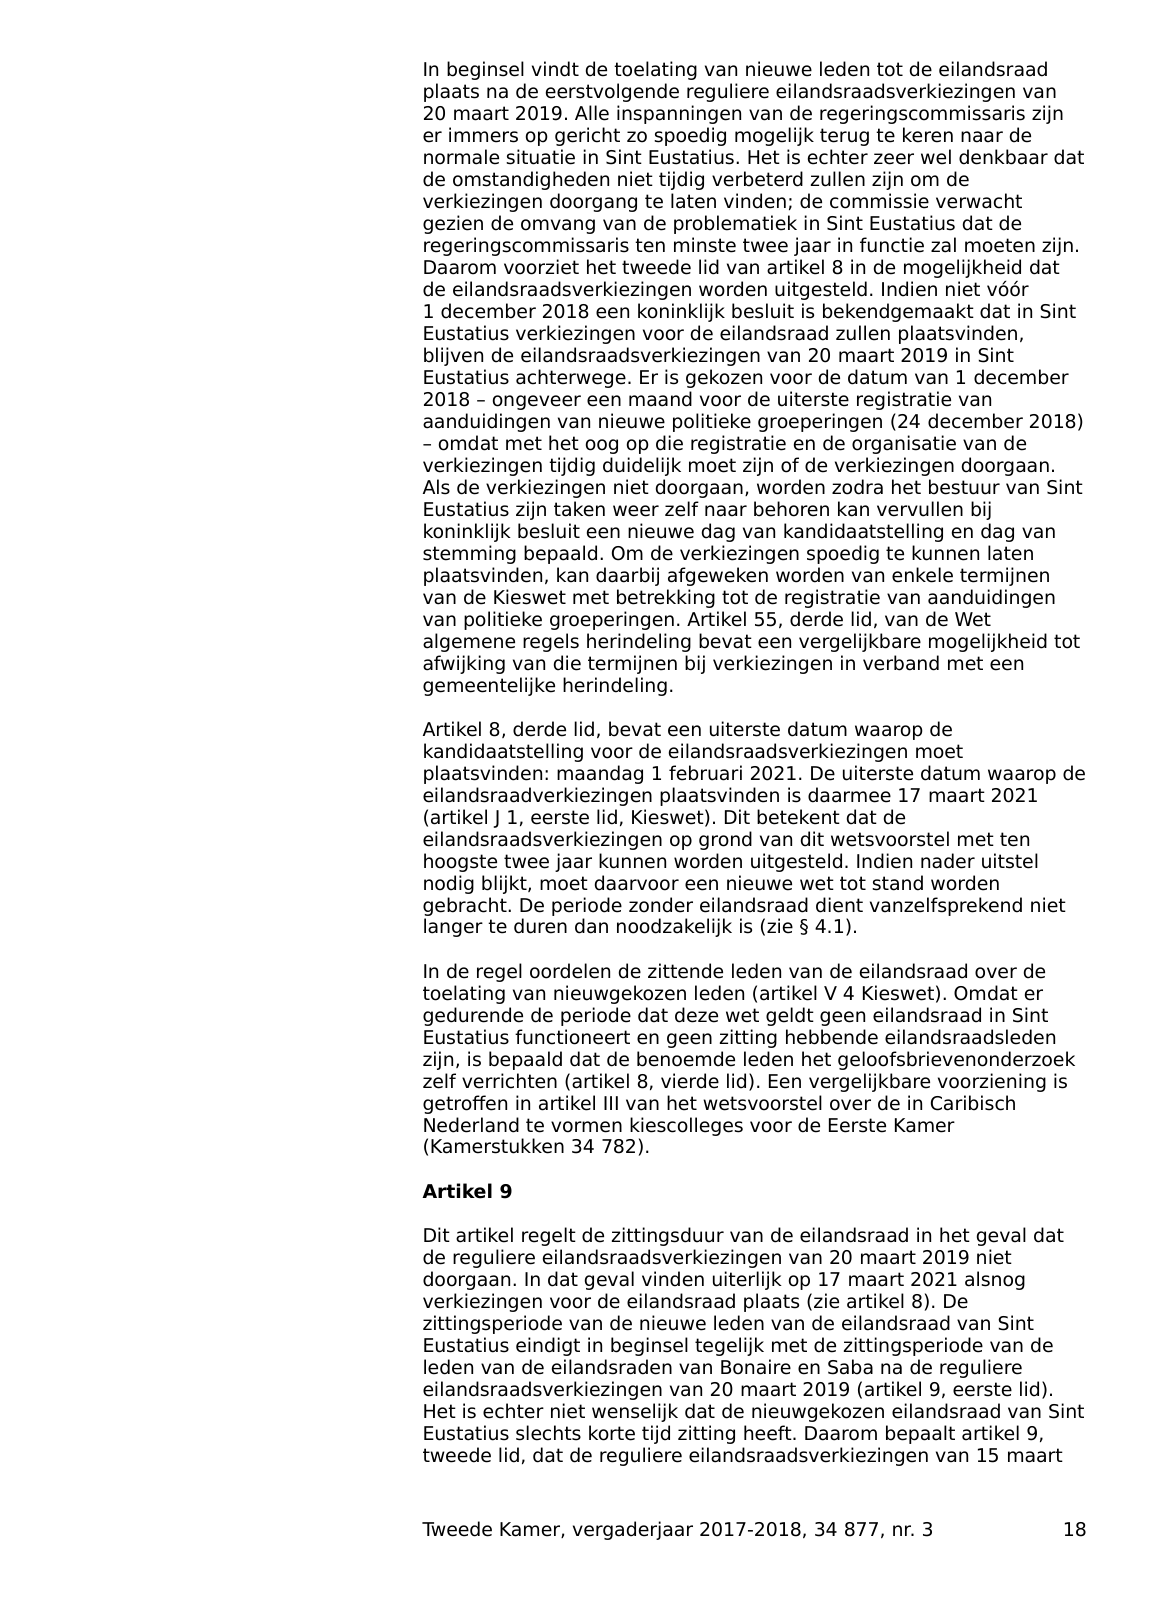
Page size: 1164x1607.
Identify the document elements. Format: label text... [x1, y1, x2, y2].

text In de regel oordelen de zittende leden van de eilandsraad over de toelating van nieuwgekozen leden (artikel V 4 Kieswet). Omdat er gedurende de periode dat deze wet geldt geen eilandsraad in Sint Eustatius functioneert en geen zitting hebbende eilandsraadsleden zijn, is bepaald dat de benoemde leden het geloofsbrievenonderzoek zelf verrichten (artikel 8, vierde lid). Een vergelijkbare voorziening is getroffen in artikel III van het wetsvoorstel over de in Caribisch Nederland te vormen kiescolleges voor de Eerste Kamer (Kamerstukken 34 782). [422, 961, 1087, 1158]
text In beginsel vindt de toelating van nieuwe leden tot de eilandsraad plaats na de eerstvolgende reguliere eilandsraadsverkiezingen van 20 maart 2019. Alle inspanningen van de regeringscommissaris zijn er immers op gericht zo spoedig mogelijk terug te keren naar de normale situatie in Sint Eustatius. Het is echter zeer wel denkbaar dat de omstandigheden niet tijdig verbeterd zullen zijn om de verkiezingen doorgang te laten vinden; de commissie verwacht gezien de omvang van de problematiek in Sint Eustatius dat de regeringscommissaris ten minste twee jaar in functie zal moeten zijn. Daarom voorziet het tweede lid van artikel 8 in de mogelijkheid dat de eilandsraadsverkiezingen worden uitgesteld. Indien niet vóór 1 december 2018 een koninklijk besluit is bekendgemaakt dat in Sint Eustatius verkiezingen voor de eilandsraad zullen plaatsvinden, blijven de eilandsraadsverkiezingen van 20 maart 2019 in Sint Eustatius achterwege. Er is gekozen voor de datum van 1 december 2018 – ongeveer een maand voor de uiterste registratie van aanduidingen van nieuwe politieke groeperingen (24 december 2018) – omdat met het oog op die registratie en de organisatie van de verkiezingen tijdig duidelijk moet zijn of de verkiezingen doorgaan. Als de verkiezingen niet doorgaan, worden zodra het bestuur van Sint Eustatius zijn taken weer zelf naar behoren kan vervullen bij koninklijk besluit een nieuwe dag van kandidaatstelling en dag van stemming bepaald. Om de verkiezingen spoedig te kunnen laten plaatsvinden, kan daarbij afgeweken worden van enkele termijnen van de Kieswet met betrekking tot de registratie van aanduidingen van politieke groeperingen. Artikel 55, derde lid, van de Wet algemene regels herindeling bevat een vergelijkbare mogelijkheid tot afwijking van die termijnen bij verkiezingen in verband met een gemeentelijke herindeling. [422, 59, 1087, 696]
text Artikel 8, derde lid, bevat een uiterste datum waarop de kandidaatstelling voor de eilandsraadsverkiezingen moet plaatsvinden: maandag 1 februari 2021. De uiterste datum waarop de eilandsraadverkiezingen plaatsvinden is daarmee 17 maart 2021 (artikel J 1, eerste lid, Kieswet). Dit betekent dat de eilandsraadsverkiezingen op grond van dit wetsvoorstel met ten hoogste twee jaar kunnen worden uitgesteld. Indien nader uitstel nodig blijkt, moet daarvoor een nieuwe wet tot stand worden gebracht. De periode zonder eilandsraad dient vanzelfsprekend niet langer te duren dan noodzakelijk is (zie § 4.1). [422, 719, 1087, 938]
text Dit artikel regelt de zittingsduur van de eilandsraad in het geval dat de reguliere eilandsraadsverkiezingen van 20 maart 2019 niet doorgaan. In dat geval vinden uiterlijk op 17 maart 2021 alsnog verkiezingen voor de eilandsraad plaats (zie artikel 8). De zittingsperiode van de nieuwe leden van de eilandsraad van Sint Eustatius eindigt in beginsel tegelijk met de zittingsperiode van de leden van de eilandsraden van Bonaire en Saba na de reguliere eilandsraadsverkiezingen van 20 maart 2019 (artikel 9, eerste lid). Het is echter niet wenselijk dat de nieuwgekozen eilandsraad van Sint Eustatius slechts korte tijd zitting heeft. Daarom bepaalt artikel 9, tweede lid, dat de reguliere eilandsraadsverkiezingen van 15 maart [422, 1225, 1087, 1467]
subtitle Artikel 9 [422, 1181, 1087, 1203]
